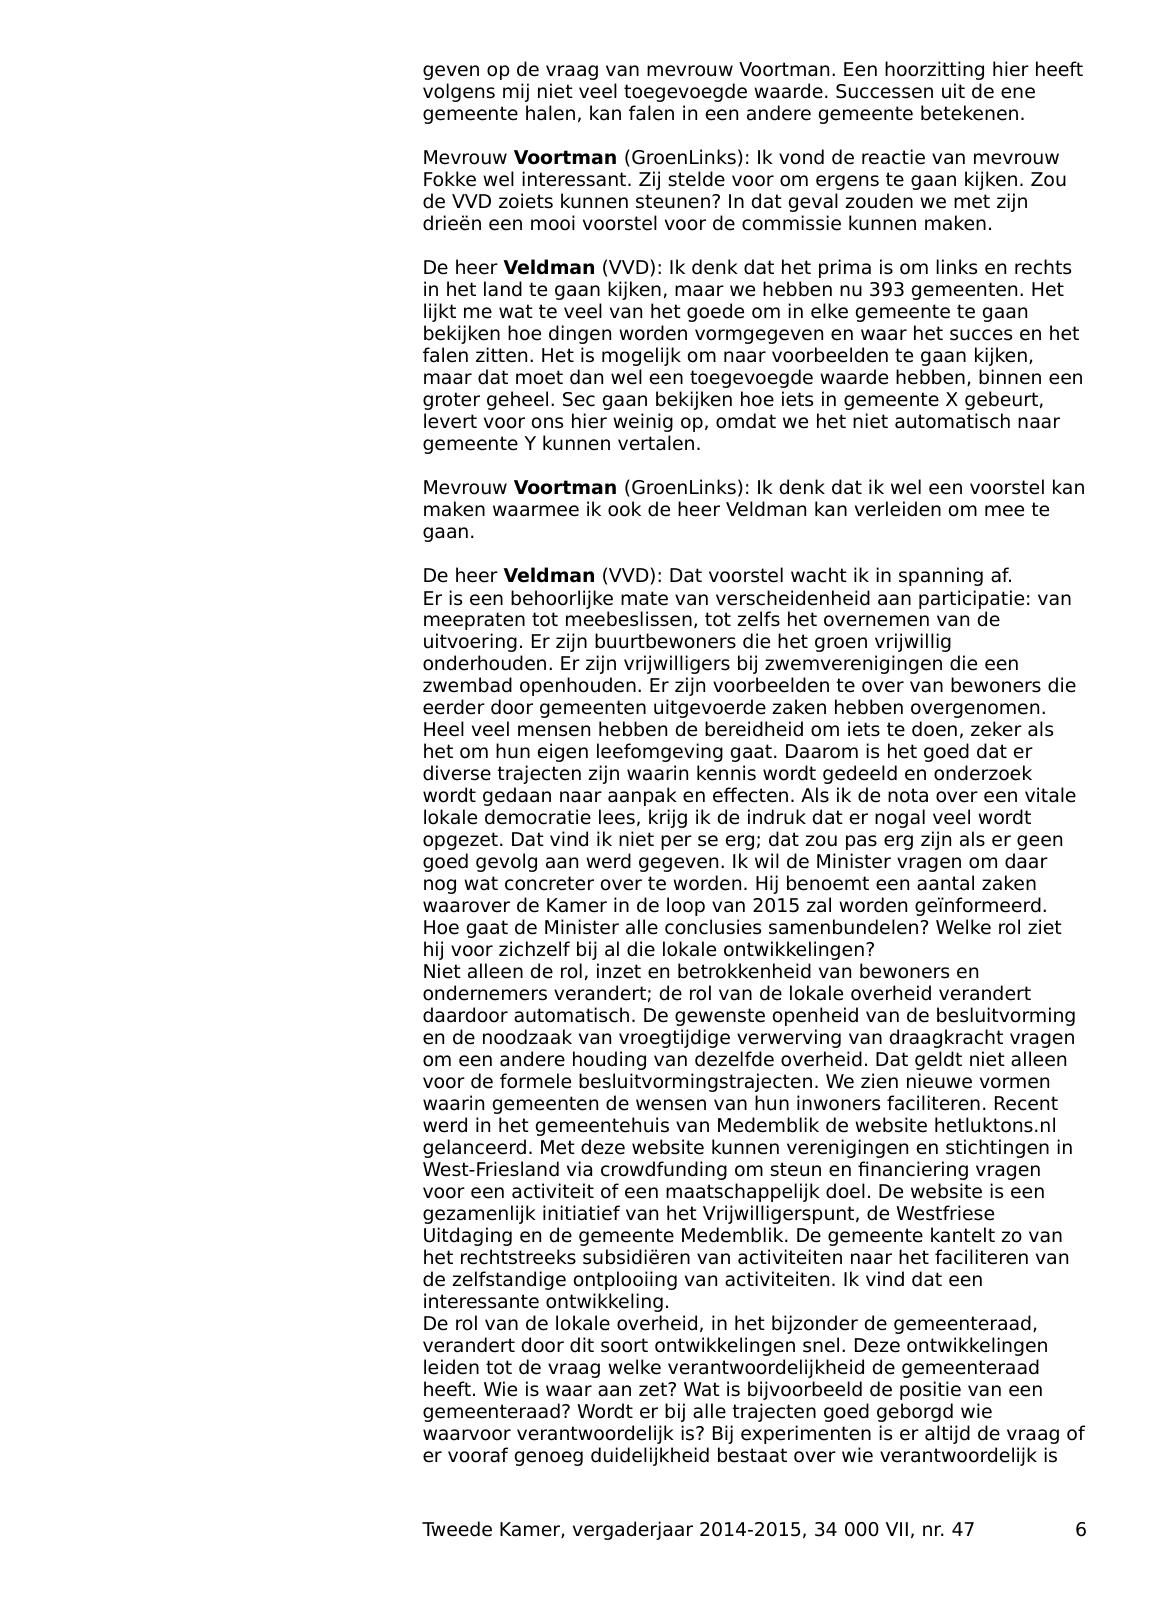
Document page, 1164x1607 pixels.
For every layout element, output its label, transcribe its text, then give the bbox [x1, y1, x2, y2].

text De heer Veldman (VVD): Dat voorstel wacht ik in spanning af. [422, 565, 1087, 587]
text geven op de vraag van mevrouw Voortman. Een hoorzitting hier heeft volgens mij niet veel toegevoegde waarde. Successen uit de ene gemeente halen, kan falen in een andere gemeente betekenen. [422, 59, 1087, 125]
text Mevrouw Voortman (GroenLinks): Ik denk dat ik wel een voorstel kan maken waarmee ik ook de heer Veldman kan verleiden om mee te gaan. [422, 477, 1087, 543]
text Er is een behoorlijke mate van verscheidenheid aan participatie: van meepraten tot meebeslissen, tot zelfs het overnemen van de uitvoering. Er zijn buurtbewoners die het groen vrijwillig onderhouden. Er zijn vrijwilligers bij zwemverenigingen die een zwembad openhouden. Er zijn voorbeelden te over van bewoners die eerder door gemeenten uitgevoerde zaken hebben overgenomen. Heel veel mensen hebben de bereidheid om iets te doen, zeker als het om hun eigen leefomgeving gaat. Daarom is het goed dat er diverse trajecten zijn waarin kennis wordt gedeeld en onderzoek wordt gedaan naar aanpak en effecten. Als ik de nota over een vitale lokale democratie lees, krijg ik de indruk dat er nogal veel wordt opgezet. Dat vind ik niet per se erg; dat zou pas erg zijn als er geen goed gevolg aan werd gegeven. Ik wil de Minister vragen om daar nog wat concreter over te worden. Hij benoemt een aantal zaken waarover de Kamer in de loop van 2015 zal worden geïnformeerd. Hoe gaat de Minister alle conclusies samenbundelen? Welke rol ziet hij voor zichzelf bij al die lokale ontwikkelingen? [422, 587, 1087, 961]
text De heer Veldman (VVD): Ik denk dat het prima is om links en rechts in het land te gaan kijken, maar we hebben nu 393 gemeenten. Het lijkt me wat te veel van het goede om in elke gemeente te gaan bekijken hoe dingen worden vormgegeven en waar het succes en het falen zitten. Het is mogelijk om naar voorbeelden te gaan kijken, maar dat moet dan wel een toegevoegde waarde hebben, binnen een groter geheel. Sec gaan bekijken hoe iets in gemeente X gebeurt, levert voor ons hier weinig op, omdat we het niet automatisch naar gemeente Y kunnen vertalen. [422, 257, 1087, 455]
text Mevrouw Voortman (GroenLinks): Ik vond de reactie van mevrouw Fokke wel interessant. Zij stelde voor om ergens te gaan kijken. Zou de VVD zoiets kunnen steunen? In dat geval zouden we met zijn drieën een mooi voorstel voor de commissie kunnen maken. [422, 147, 1087, 235]
text Niet alleen de rol, inzet en betrokkenheid van bewoners en ondernemers verandert; de rol van de lokale overheid verandert daardoor automatisch. De gewenste openheid van de besluitvorming en de noodzaak van vroegtijdige verwerving van draagkracht vragen om een andere houding van dezelfde overheid. Dat geldt niet alleen voor de formele besluitvormingstrajecten. We zien nieuwe vormen waarin gemeenten de wensen van hun inwoners faciliteren. Recent werd in het gemeentehuis van Medemblik de website hetluktons.nl gelanceerd. Met deze website kunnen verenigingen en stichtingen in West-Friesland via crowdfunding om steun en financiering vragen voor een activiteit of een maatschappelijk doel. De website is een gezamenlijk initiatief van het Vrijwilligerspunt, de Westfriese Uitdaging en de gemeente Medemblik. De gemeente kantelt zo van het rechtstreeks subsidiëren van activiteiten naar het faciliteren van de zelfstandige ontplooiing van activiteiten. Ik vind dat een interessante ontwikkeling. [422, 961, 1087, 1313]
text De rol van de lokale overheid, in het bijzonder de gemeenteraad, verandert door dit soort ontwikkelingen snel. Deze ontwikkelingen leiden tot de vraag welke verantwoordelijkheid de gemeenteraad heeft. Wie is waar aan zet? Wat is bijvoorbeeld de positie van een gemeenteraad? Wordt er bij alle trajecten goed geborgd wie waarvoor verantwoordelijk is? Bij experimenten is er altijd de vraag of er vooraf genoeg duidelijkheid bestaat over wie verantwoordelijk is [422, 1313, 1087, 1467]
